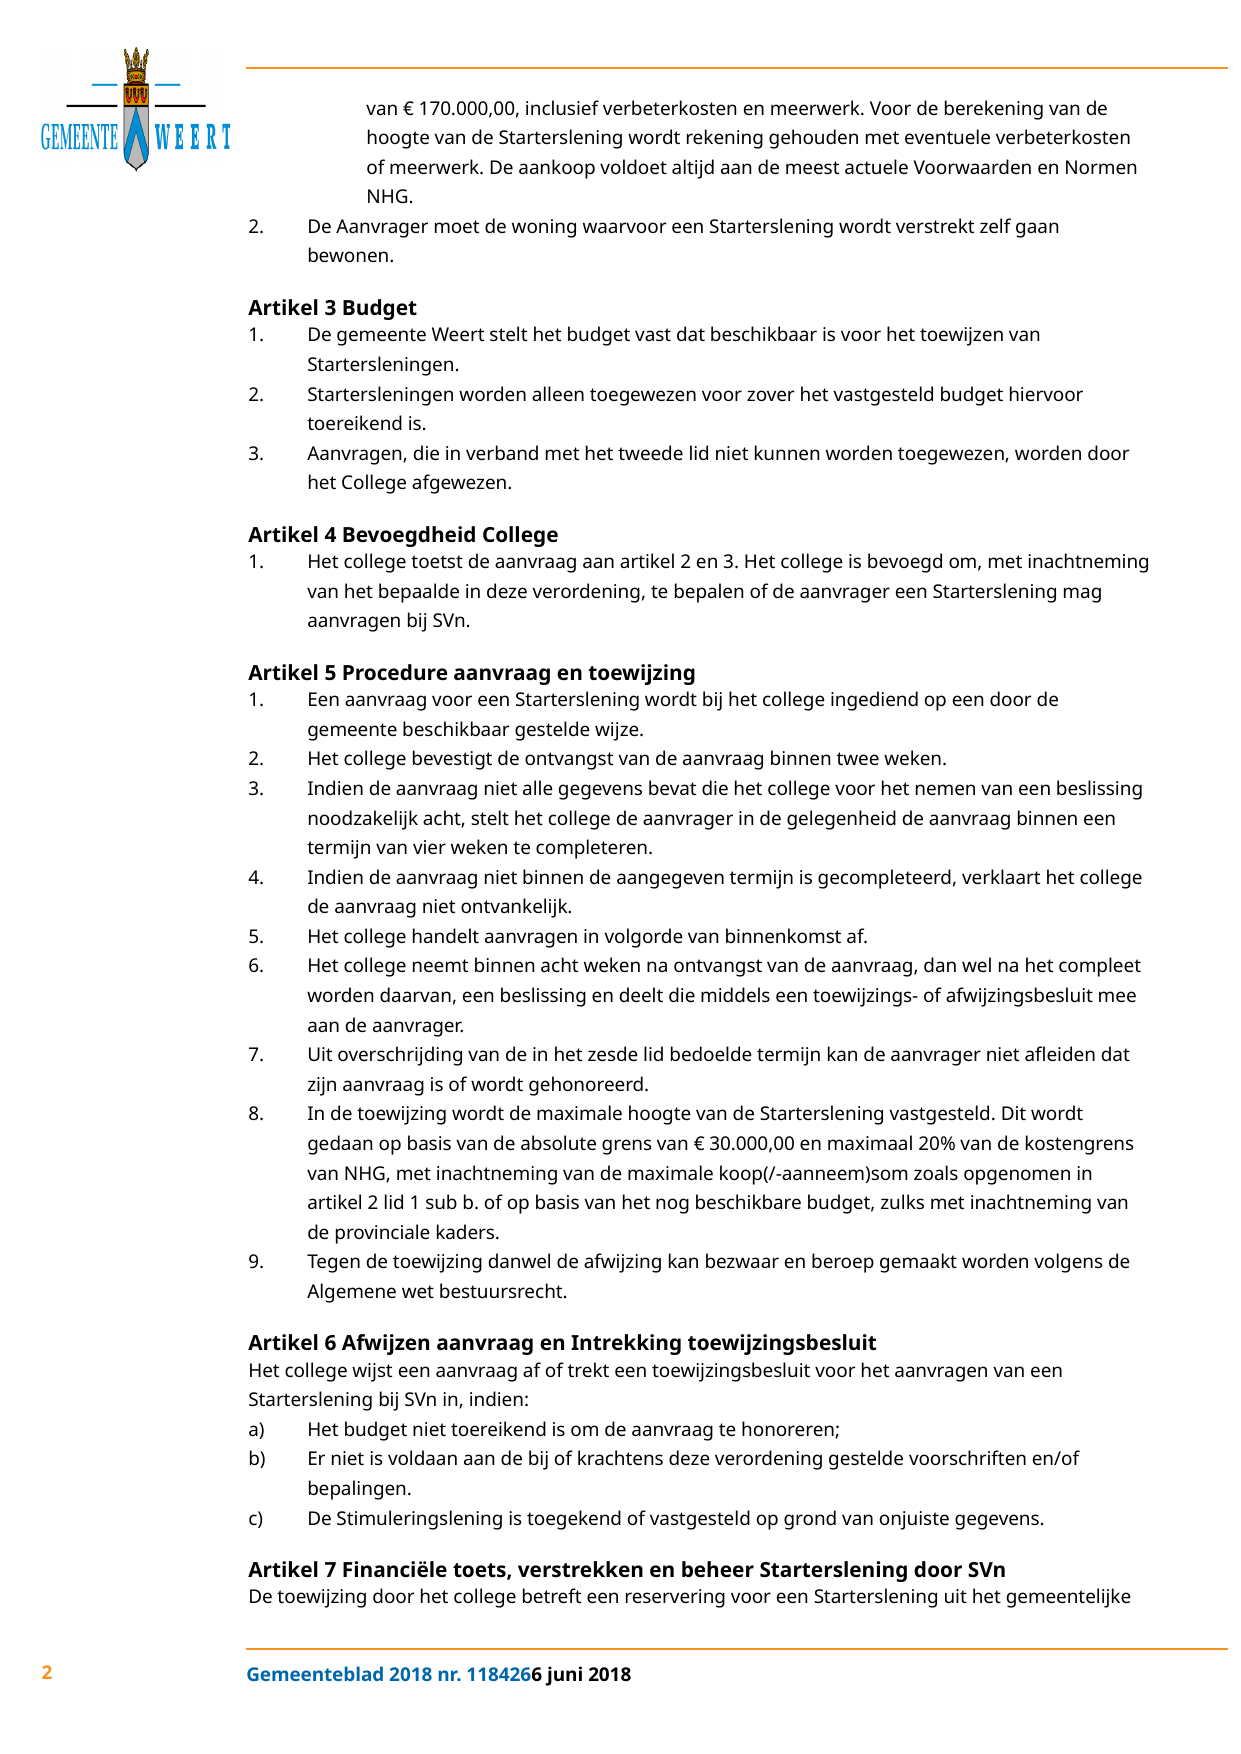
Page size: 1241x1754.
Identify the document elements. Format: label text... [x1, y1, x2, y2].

list Aanvragen, die in verband met het tweede lid niet kunnen worden toegewezen, worden door het College afgewezen. [248, 440, 1152, 495]
text Artikel 4 Bevoegdheid College [248, 520, 1152, 548]
text De toewijzing door het college betreft een reservering voor een Starterslening uit het gemeentelijke [248, 1584, 1152, 1609]
list Een aanvraag voor een Starterslening wordt bij het college ingediend op een door de gemeente beschikbaar gestelde wijze. [248, 686, 1152, 742]
list Tegen de toewijzing danwel de afwijzing kan bezwaar en beroep gemaakt worden volgens de Algemene wet bestuursrecht. [248, 1248, 1152, 1304]
text Artikel 5 Procedure aanvraag en toewijzing [248, 658, 1152, 686]
list De gemeente Weert stelt het budget vast dat beschikbaar is voor het toewijzen van Startersleningen. [248, 322, 1152, 377]
list De Stimuleringslening is toegekend of vastgesteld op grond van onjuiste gegevens. [248, 1505, 1152, 1531]
list De Aanvrager moet de woning waarvoor een Starterslening wordt verstrekt zelf gaan bewonen. [248, 213, 1152, 268]
text Het college wijst een aanvraag af of trekt een toewijzingsbesluit voor het aanvragen van een Starterslening bij SVn in, indien: [248, 1357, 1152, 1412]
list Indien de aanvraag niet alle gegevens bevat die het college voor het nemen van een beslissing noodzakelijk acht, stelt het college de aanvrager in de gelegenheid de aanvraag binnen een termijn van vier weken te completeren. [248, 775, 1152, 860]
list van € 170.000,00, inclusief verbeterkosten en meerwerk. Voor de berekening van de hoogte van de Starterslening wordt rekening gehouden met eventuele verbeterkosten of meerwerk. De aankoop voldoet altijd aan de meest actuele Voorwaarden en Normen NHG. [307, 95, 1152, 209]
text Artikel 7 Financiële toets, verstrekken en beheer Starterslening door SVn [248, 1555, 1152, 1584]
list Uit overschrijding van de in het zesde lid bedoelde termijn kan de aanvrager niet afleiden dat zijn aanvraag is of wordt gehonoreerd. [248, 1041, 1152, 1097]
list Het college neemt binnen acht weken na ontvangst van de aanvraag, dan wel na het compleet worden daarvan, een beslissing en deelt die middels een toewijzings‐ of afwijzingsbesluit mee aan de aanvrager. [248, 953, 1152, 1037]
list Het college bevestigt de ontvangst van de aanvraag binnen twee weken. [248, 746, 1152, 771]
text Artikel 6 Afwijzen aanvraag en Intrekking toewijzingsbesluit [248, 1328, 1152, 1357]
list Startersleningen worden alleen toegewezen voor zover het vastgesteld budget hiervoor toereikend is. [248, 381, 1152, 436]
picture [41, 47, 231, 172]
list In de toewijzing wordt de maximale hoogte van de Starterslening vastgesteld. Dit wordt gedaan op basis van de absolute grens van € 30.000,00 en maximaal 20% van de kostengrens van NHG, met inachtneming van de maximale koop(/-aanneem)som zoals opgenomen in artikel 2 lid 1 sub b. of op basis van het nog beschikbare budget, zulks met inachtneming van de provinciale kaders. [248, 1101, 1152, 1244]
text Artikel 3 Budget [248, 293, 1152, 322]
list Indien de aanvraag niet binnen de aangegeven termijn is gecompleteerd, verklaart het college de aanvraag niet ontvankelijk. [248, 864, 1152, 919]
list Het college handelt aanvragen in volgorde van binnenkomst af. [248, 923, 1152, 949]
list Het budget niet toereikend is om de aanvraag te honoreren; [248, 1416, 1152, 1442]
list Er niet is voldaan aan de bij of krachtens deze verordening gestelde voorschriften en/of bepalingen. [248, 1446, 1152, 1501]
list Het college toetst de aanvraag aan artikel 2 en 3. Het college is bevoegd om, met inachtneming van het bepaalde in deze verordening, te bepalen of de aanvrager een Starterslening mag aanvragen bij SVn. [248, 548, 1152, 633]
